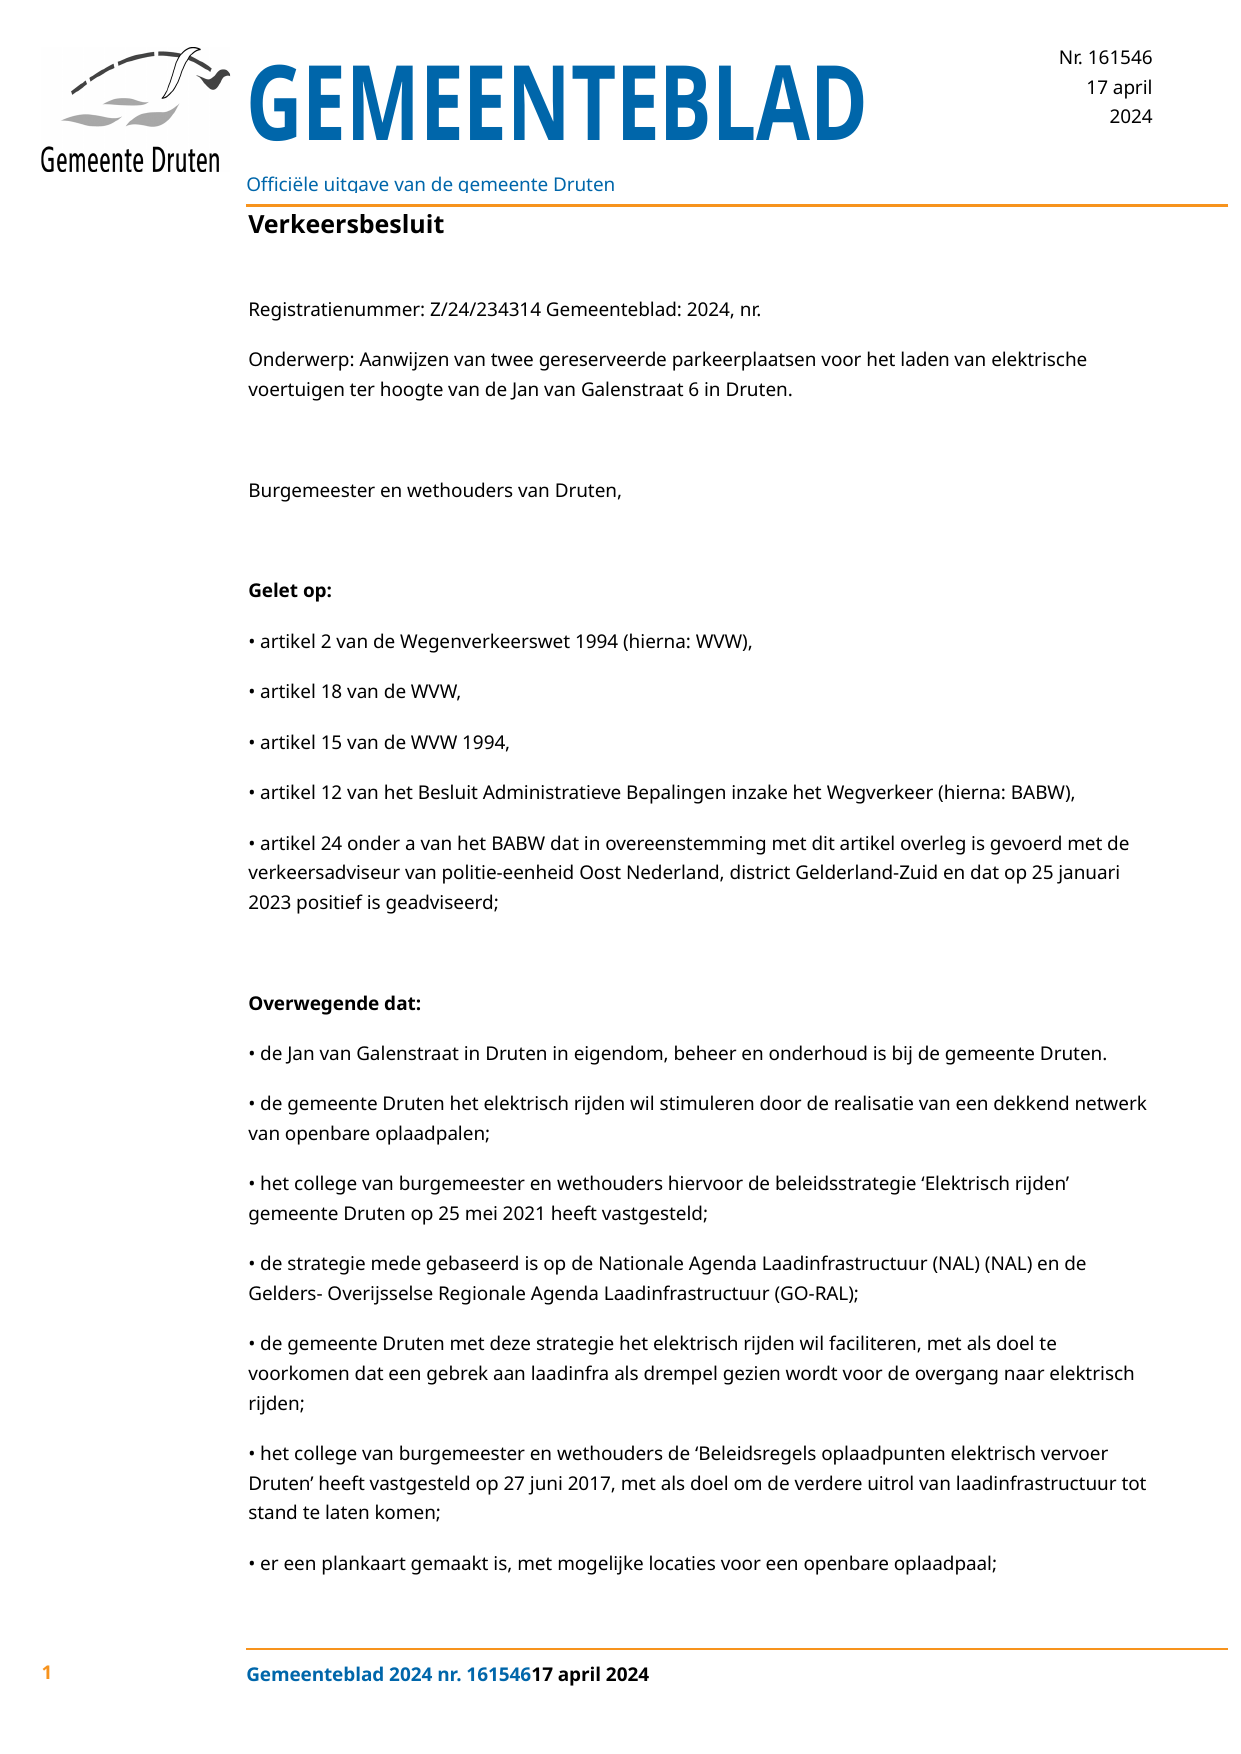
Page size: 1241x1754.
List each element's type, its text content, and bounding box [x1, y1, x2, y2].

text • artikel 18 van de WVW, [248, 678, 1152, 704]
text • de gemeente Druten het elektrisch rijden wil stimuleren door de realisatie van een dekkend netwerk van openbare oplaadpalen; [248, 1091, 1152, 1146]
text • artikel 24 onder a van het BABW dat in overeenstemming met dit artikel overleg is gevoerd met de verkeersadviseur van politie-eenheid Oost Nederland, district Gelderland-Zuid en dat op 25 januari 2023 positief is geadviseerd; [248, 830, 1152, 915]
text Verkeersbesluit [248, 207, 1152, 241]
text • er een plankaart gemaakt is, met mogelijke locaties voor een openbare oplaadpaal; [248, 1550, 1152, 1576]
text Registratienummer: Z/24/234314 Gemeenteblad: 2024, nr. [248, 296, 1152, 322]
text Overwegende dat: [248, 990, 1152, 1016]
text Burgemeester en wethouders van Druten, [248, 477, 1152, 503]
text • de Jan van Galenstraat in Druten in eigendom, beheer en onderhoud is bij de gemeente Druten. [248, 1040, 1152, 1066]
text • artikel 2 van de Wegenverkeerswet 1994 (hierna: WVW), [248, 628, 1152, 654]
text • de gemeente Druten met deze strategie het elektrisch rijden wil faciliteren, met als doel te voorkomen dat een gebrek aan laadinfra als drempel gezien wordt voor de overgang naar elektrisch rijden; [248, 1331, 1152, 1416]
text Gelet op: [248, 578, 1152, 603]
text Onderwerp: Aanwijzen van twee gereserveerde parkeerplaatsen voor het laden van elektrische voertuigen ter hoogte van de Jan van Galenstraat 6 in Druten. [248, 346, 1152, 402]
text • het college van burgemeester en wethouders hiervoor de beleidsstrategie ‘Elektrisch rijden’ gemeente Druten op 25 mei 2021 heeft vastgesteld; [248, 1171, 1152, 1226]
text • artikel 12 van het Besluit Administratieve Bepalingen inzake het Wegverkeer (hierna: BABW), [248, 779, 1152, 805]
picture [41, 47, 231, 172]
text • het college van burgemeester en wethouders de ‘Beleidsregels oplaadpunten elektrisch vervoer Druten’ heeft vastgesteld op 27 juni 2017, met als doel om de verdere uitrol van laadinfrastructuur tot stand te laten komen; [248, 1440, 1152, 1525]
text • de strategie mede gebaseerd is op de Nationale Agenda Laadinfrastructuur (NAL) (NAL) en de Gelders- Overijsselse Regionale Agenda Laadinfrastructuur (GO-RAL); [248, 1251, 1152, 1306]
text • artikel 15 van de WVW 1994, [248, 729, 1152, 755]
